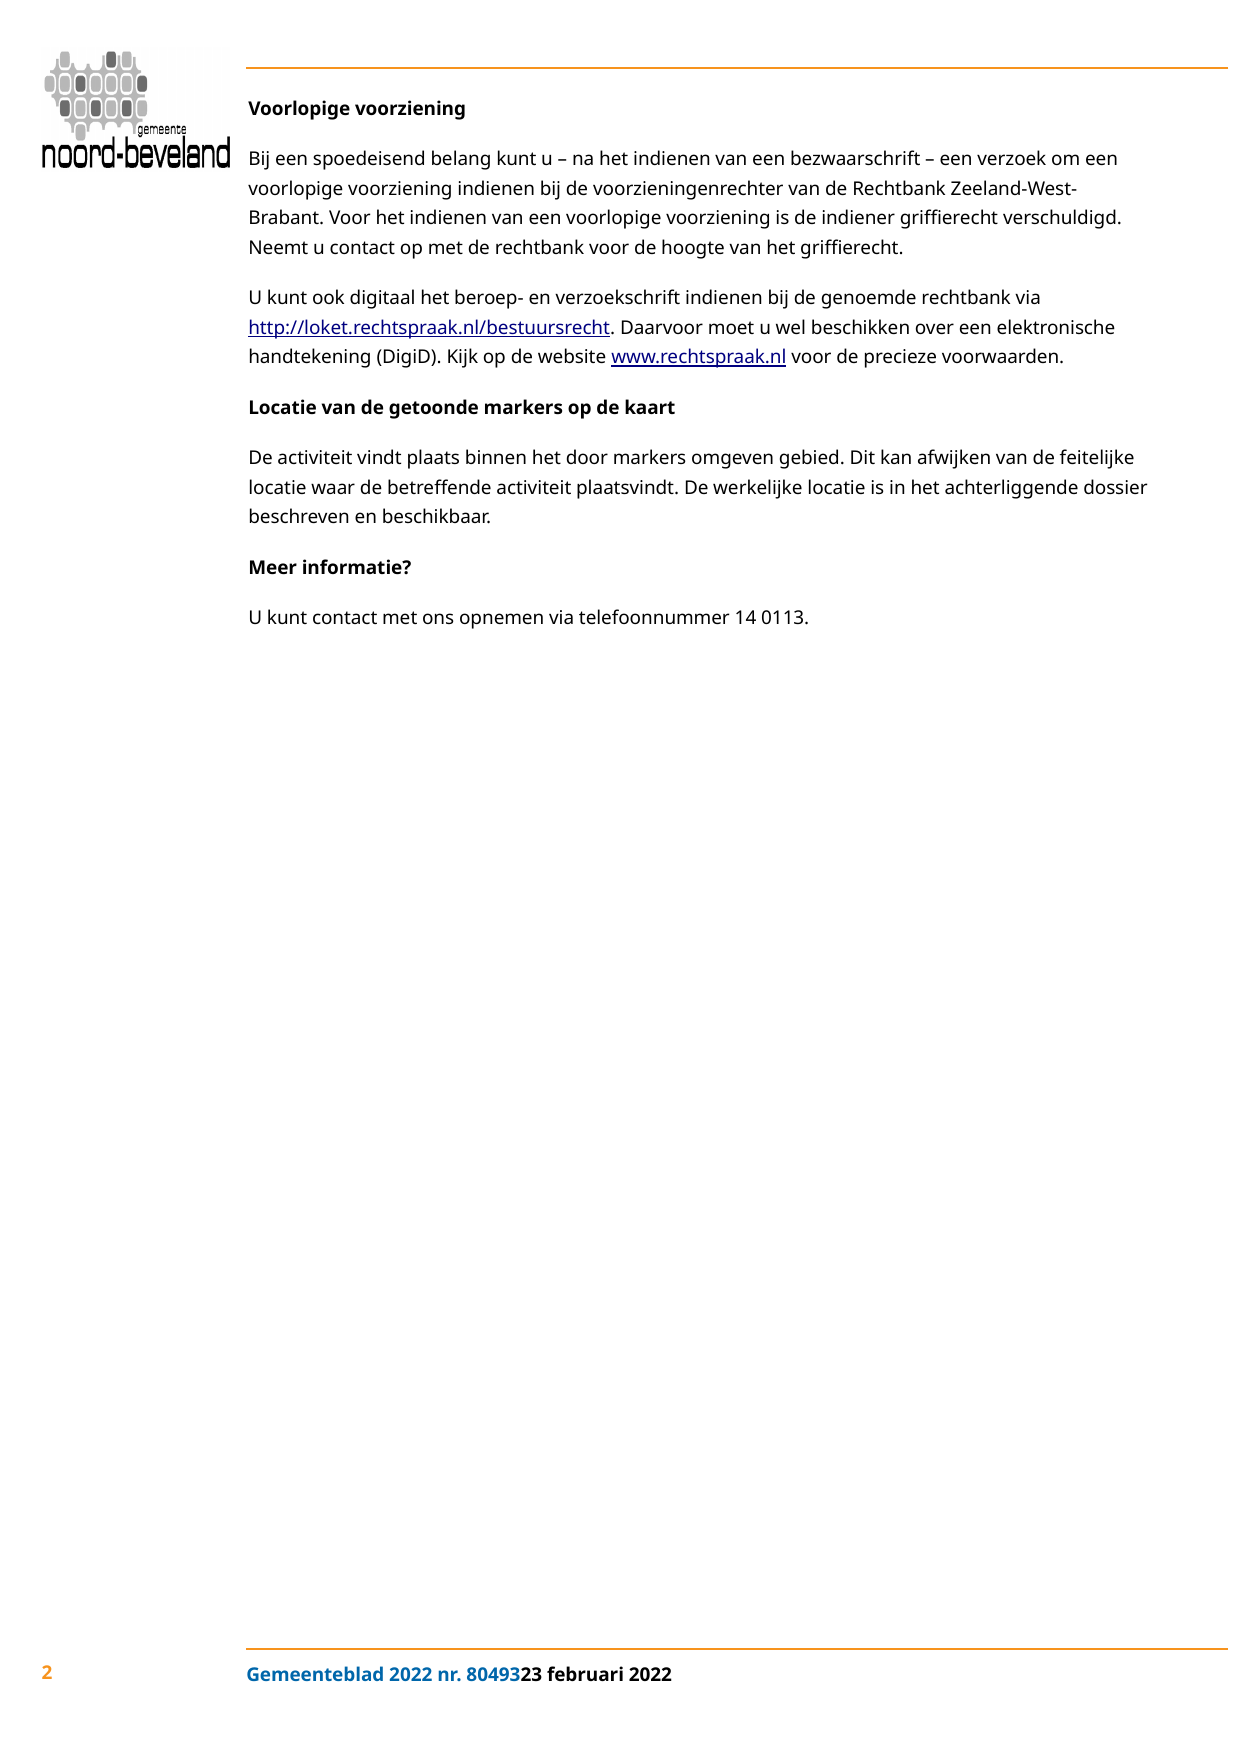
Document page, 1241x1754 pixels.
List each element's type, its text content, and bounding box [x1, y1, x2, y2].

picture [41, 47, 231, 172]
text Bij een spoedeisend belang kunt u – na het indienen van een bezwaarschrift – een verzoek om een voorlopige voorziening indienen bij de voorzieningenrechter van de Rechtbank Zeeland-West-Brabant. Voor het indienen van een voorlopige voorziening is de indiener griffierecht verschuldigd. Neemt u contact op met de rechtbank voor de hoogte van het griffierecht. [248, 145, 1152, 260]
text De activiteit vindt plaats binnen het door markers omgeven gebied. Dit kan afwijken van de feitelijke locatie waar de betreffende activiteit plaatsvindt. De werkelijke locatie is in het achterliggende dossier beschreven en beschikbaar. [248, 444, 1152, 529]
text Voorlopige voorziening [248, 95, 1152, 121]
text U kunt ook digitaal het beroep- en verzoekschrift indienen bij de genoemde rechtbank via http://loket.rechtspraak.nl/bestuursrecht. Daarvoor moet u wel beschikken over een elektronische handtekening (DigiD). Kijk op de website www.rechtspraak.nl voor de precieze voorwaarden. [248, 284, 1152, 369]
text Meer informatie? [248, 554, 1152, 580]
text Locatie van de getoonde markers op de kaart [248, 394, 1152, 420]
text U kunt contact met ons opnemen via telefoonnummer 14 0113. [248, 604, 1152, 630]
